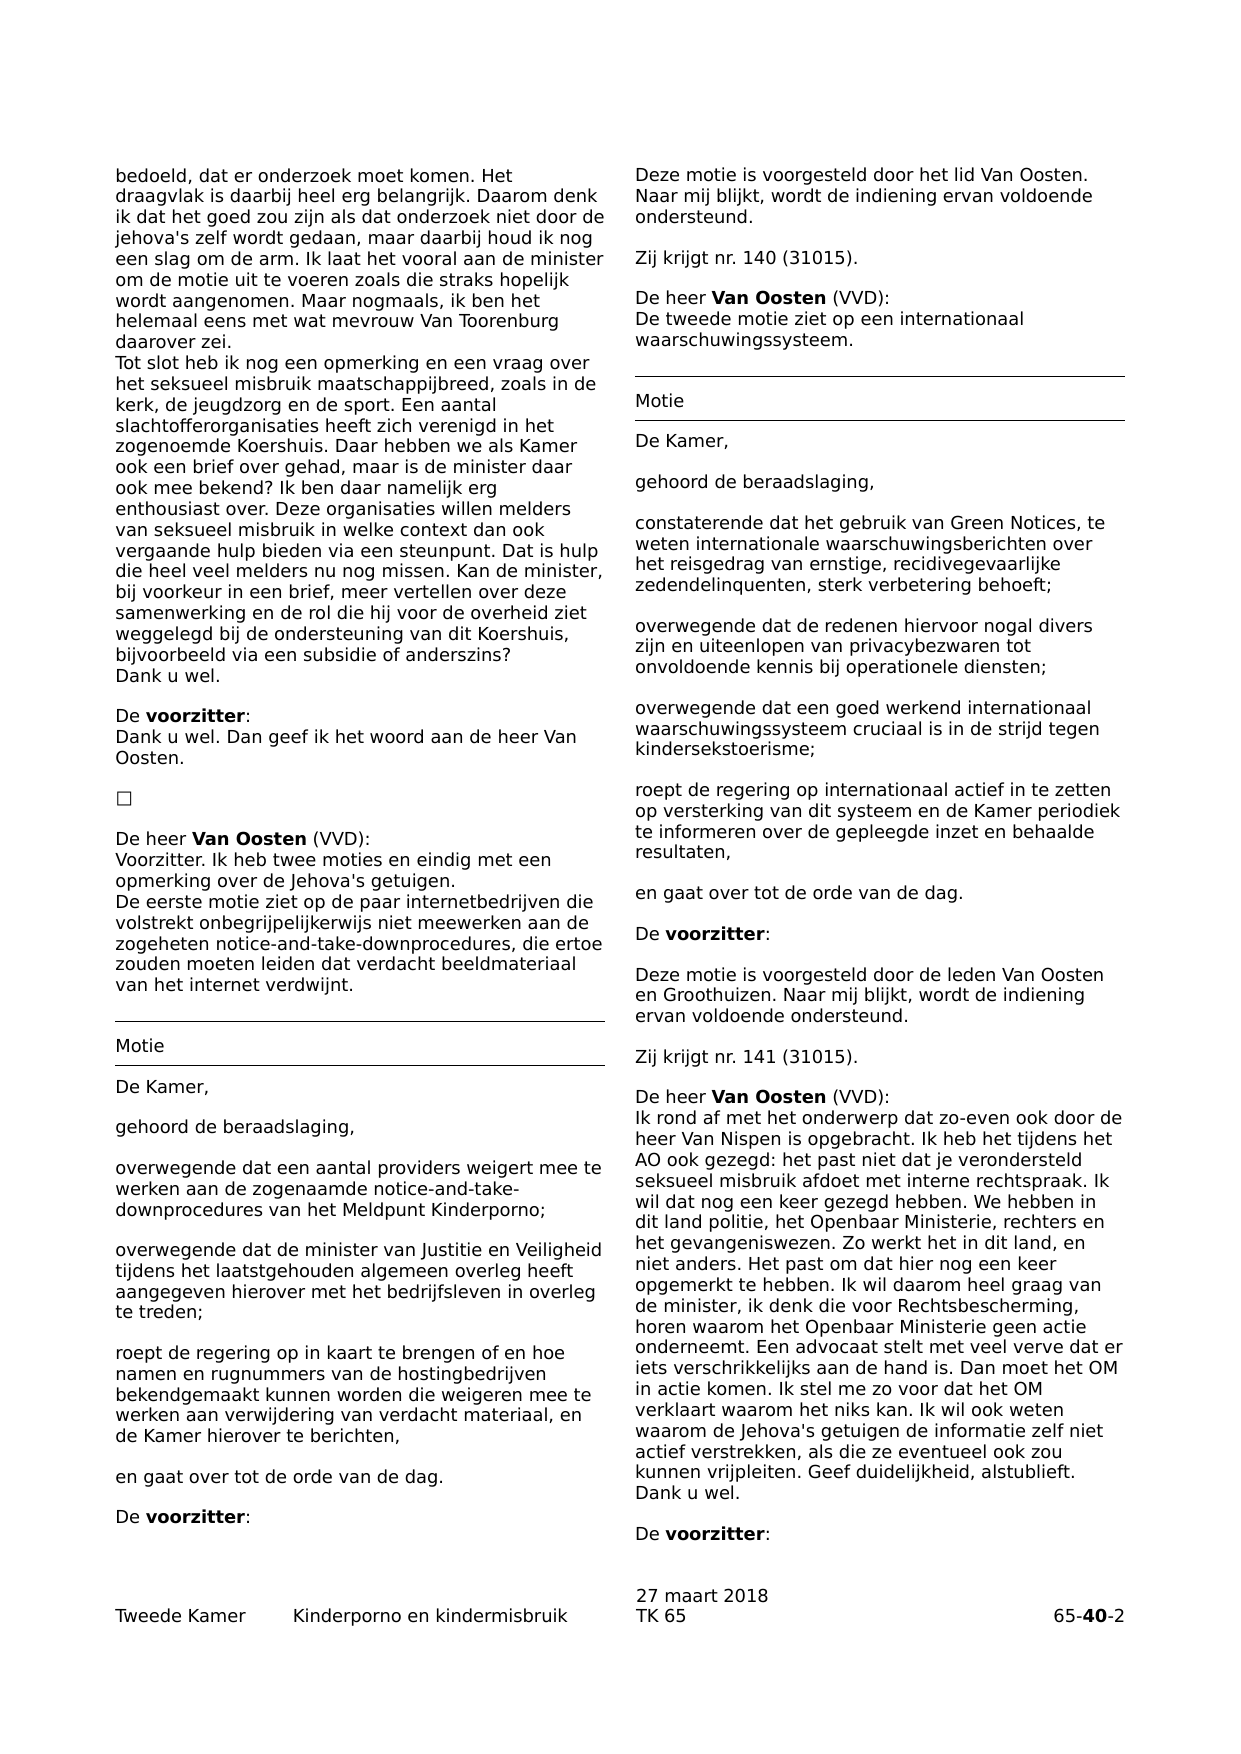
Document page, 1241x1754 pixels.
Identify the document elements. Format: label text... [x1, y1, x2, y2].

text Voorzitter. Ik heb twee moties en eindig met een opmerking over de Jehova's getuigen. [115, 850, 605, 892]
text constaterende dat het gebruik van Green Notices, te weten internationale waarschuwingsberichten over het reisgedrag van ernstige, recidivegevaarlijke zedendelinquenten, sterk verbetering behoeft; [635, 513, 1125, 596]
text overwegende dat de redenen hiervoor nogal divers zijn en uiteenlopen van privacybezwaren tot onvoldoende kennis bij operationele diensten; [635, 616, 1125, 678]
text De heer Van Oosten (VVD): [115, 829, 605, 850]
text gehoord de beraadslaging, [635, 472, 1125, 493]
text Motie [635, 391, 1125, 411]
text De heer Van Oosten (VVD): [635, 1087, 1125, 1108]
text De voorzitter: [635, 924, 1125, 944]
text De Kamer, [115, 1076, 605, 1097]
text De voorzitter: [115, 1507, 605, 1528]
text roept de regering op in kaart te brengen of en hoe namen en rugnummers van de hostingbedrijven bekendgemaakt kunnen worden die weigeren mee te werken aan verwijdering van verdacht materiaal, en de Kamer hierover te berichten, [115, 1343, 605, 1447]
text overwegende dat de minister van Justitie en Veiligheid tijdens het laatstgehouden algemeen overleg heeft aangegeven hierover met het bedrijfsleven in overleg te treden; [115, 1240, 605, 1323]
text De eerste motie ziet op de paar internetbedrijven die volstrekt onbegrijpelijkerwijs niet meewerken aan de zogeheten notice-and-take-downprocedures, die ertoe zouden moeten leiden dat verdacht beeldmateriaal van het internet verdwijnt. [115, 892, 605, 996]
text ⬜ [115, 788, 605, 809]
text Zij krijgt nr. 141 (31015). [635, 1047, 1125, 1067]
text bedoeld, dat er onderzoek moet komen. Het draagvlak is daarbij heel erg belangrijk. Daarom denk ik dat het goed zou zijn als dat onderzoek niet door de jehova's zelf wordt gedaan, maar daarbij houd ik nog een slag om de arm. Ik laat het vooral aan de minister om de motie uit te voeren zoals die straks hopelijk wordt aangenomen. Maar nogmaals, ik ben het helemaal eens met wat mevrouw Van Toorenburg daarover zei. [115, 165, 605, 353]
text Ik rond af met het onderwerp dat zo-even ook door de heer Van Nispen is opgebracht. Ik heb het tijdens het AO ook gezegd: het past niet dat je verondersteld seksueel misbruik afdoet met interne rechtspraak. Ik wil dat nog een keer gezegd hebben. We hebben in dit land politie, het Openbaar Ministerie, rechters en het gevangeniswezen. Zo werkt het in dit land, en niet anders. Het past om dat hier nog een keer opgemerkt te hebben. Ik wil daarom heel graag van de minister, ik denk die voor Rechtsbescherming, horen waarom het Openbaar Ministerie geen actie onderneemt. Een advocaat stelt met veel verve dat er iets verschrikkelijks aan de hand is. Dan moet het OM in actie komen. Ik stel me zo voor dat het OM verklaart waarom het niks kan. Ik wil ook weten waarom de Jehova's getuigen de informatie zelf niet actief verstrekken, als die ze eventueel ook zou kunnen vrijpleiten. Geef duidelijkheid, alstublieft. [635, 1108, 1125, 1483]
text Deze motie is voorgesteld door de leden Van Oosten en Groothuizen. Naar mij blijkt, wordt de indiening ervan voldoende ondersteund. [635, 964, 1125, 1027]
text Dank u wel. Dan geef ik het woord aan de heer Van Oosten. [115, 727, 605, 768]
text De voorzitter: [115, 706, 605, 727]
text en gaat over tot de orde van de dag. [115, 1467, 605, 1487]
text en gaat over tot de orde van de dag. [635, 883, 1125, 904]
text Dank u wel. [635, 1483, 1125, 1504]
text Deze motie is voorgesteld door het lid Van Oosten. Naar mij blijkt, wordt de indiening ervan voldoende ondersteund. [635, 165, 1125, 227]
text Tot slot heb ik nog een opmerking en een vraag over het seksueel misbruik maatschappijbreed, zoals in de kerk, de jeugdzorg en de sport. Een aantal slachtofferorganisaties heeft zich verenigd in het zogenoemde Koershuis. Daar hebben we als Kamer ook een brief over gehad, maar is de minister daar ook mee bekend? Ik ben daar namelijk erg enthousiast over. Deze organisaties willen melders van seksueel misbruik in welke context dan ook vergaande hulp bieden via een steunpunt. Dat is hulp die heel veel melders nu nog missen. Kan de minister, bij voorkeur in een brief, meer vertellen over deze samenwerking en de rol die hij voor de overheid ziet weggelegd bij de ondersteuning van dit Koershuis, bijvoorbeeld via een subsidie of anderszins? [115, 353, 605, 665]
text De voorzitter: [635, 1524, 1125, 1544]
text Dank u wel. [115, 665, 605, 686]
text Motie [115, 1036, 605, 1056]
text De heer Van Oosten (VVD): [635, 288, 1125, 309]
text overwegende dat een goed werkend internationaal waarschuwingssysteem cruciaal is in de strijd tegen kindersekstoerisme; [635, 698, 1125, 760]
text overwegende dat een aantal providers weigert mee te werken aan de zogenaamde notice-and-take-downprocedures van het Meldpunt Kinderporno; [115, 1158, 605, 1220]
text De tweede motie ziet op een internationaal waarschuwingssysteem. [635, 309, 1125, 351]
text gehoord de beraadslaging, [115, 1117, 605, 1138]
text Zij krijgt nr. 140 (31015). [635, 247, 1125, 268]
text De Kamer, [635, 431, 1125, 452]
text roept de regering op internationaal actief in te zetten op versterking van dit systeem en de Kamer periodiek te informeren over de gepleegde inzet en behaalde resultaten, [635, 780, 1125, 863]
